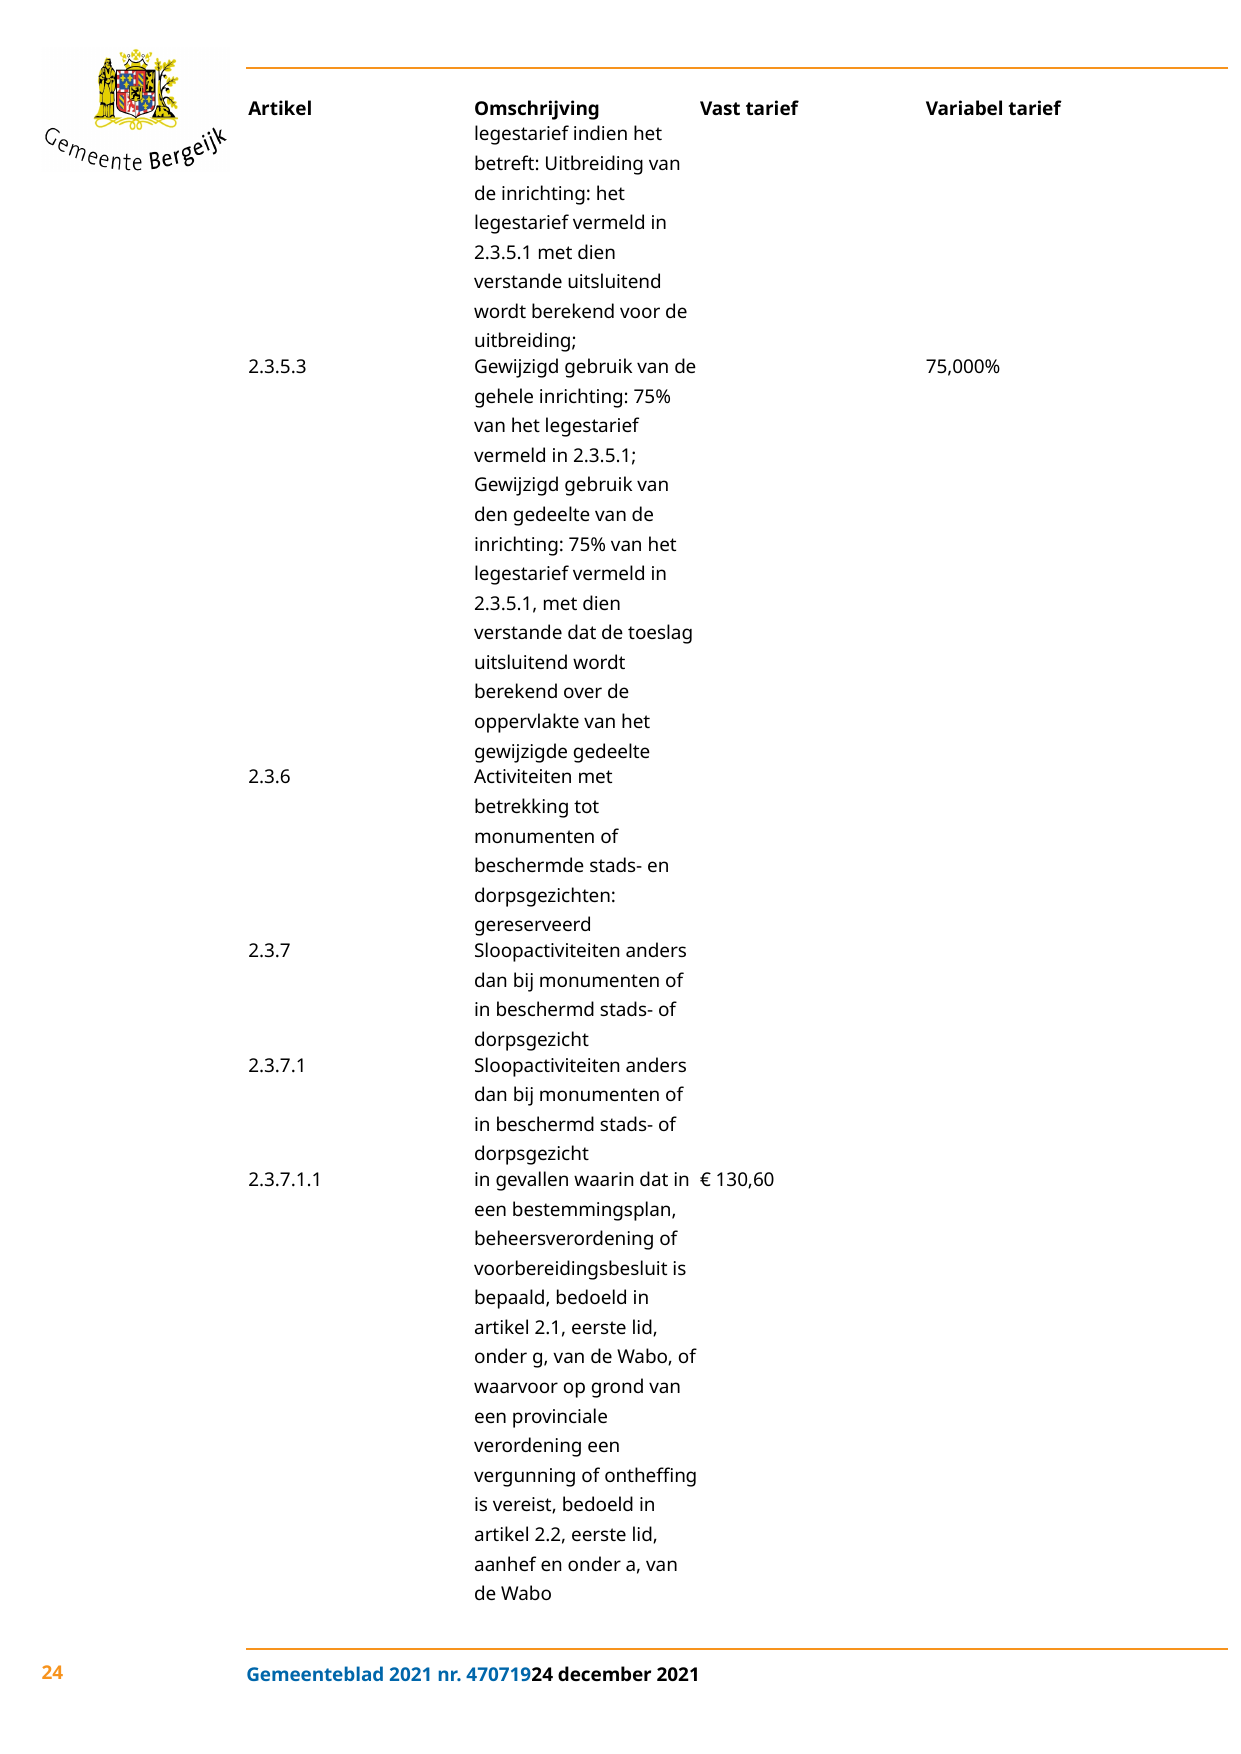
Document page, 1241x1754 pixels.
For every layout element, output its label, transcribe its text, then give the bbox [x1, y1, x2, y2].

table_cell [700, 764, 926, 937]
table_cell [926, 1052, 1152, 1166]
table_cell [926, 1166, 1152, 1606]
table_cell in gevallen waarin dat in een bestemmingsplan, beheersverordening of voorbereidingsbesluit is bepaald, bedoeld in artikel 2.1, eerste lid, onder g, van de Wabo, of waarvoor op grond van een provinciale verordening een vergunning of ontheffing is vereist, bedoeld in artikel 2.2, eerste lid, aanhef en onder a, van de Wabo [474, 1166, 700, 1606]
picture [41, 47, 231, 172]
table_cell Activiteiten met betrekking tot monumenten of beschermde stads- en dorpsgezichten: gereserveerd [474, 764, 700, 937]
table_cell [248, 121, 474, 353]
table_cell [700, 353, 926, 764]
table_cell [926, 121, 1152, 353]
table_header Omschrijving [474, 95, 700, 121]
table_cell Sloopactiviteiten anders dan bij monumenten of in beschermd stads- of dorpsgezicht [474, 1052, 700, 1166]
table_cell Sloopactiviteiten anders dan bij monumenten of in beschermd stads- of dorpsgezicht [474, 937, 700, 1052]
table_header Variabel tarief [926, 95, 1152, 121]
table_header Artikel [248, 95, 474, 121]
table_cell 2.3.7.1 [248, 1052, 474, 1166]
table_cell [700, 1052, 926, 1166]
table_cell € 130,60 [700, 1166, 926, 1606]
table_cell [700, 121, 926, 353]
table_cell Gewijzigd gebruik van de gehele inrichting: 75% van het legestarief vermeld in 2.3.5.1; Gewijzigd gebruik van den gedeelte van de inrichting: 75% van het legestarief vermeld in 2.3.5.1, met dien verstande dat de toeslag uitsluitend wordt berekend over de oppervlakte van het gewijzigde gedeelte [474, 353, 700, 764]
table_cell [926, 937, 1152, 1052]
table_header Vast tarief [700, 95, 926, 121]
table_cell [926, 764, 1152, 937]
table_cell 2.3.7.1.1 [248, 1166, 474, 1606]
table_cell [700, 937, 926, 1052]
table_cell 2.3.7 [248, 937, 474, 1052]
table_cell 2.3.6 [248, 764, 474, 937]
table_cell 2.3.5.3 [248, 353, 474, 764]
table_cell legestarief indien het betreft: Uitbreiding van de inrichting: het legestarief vermeld in 2.3.5.1 met dien verstande uitsluitend wordt berekend voor de uitbreiding; [474, 121, 700, 353]
table_cell 75,000% [926, 353, 1152, 764]
